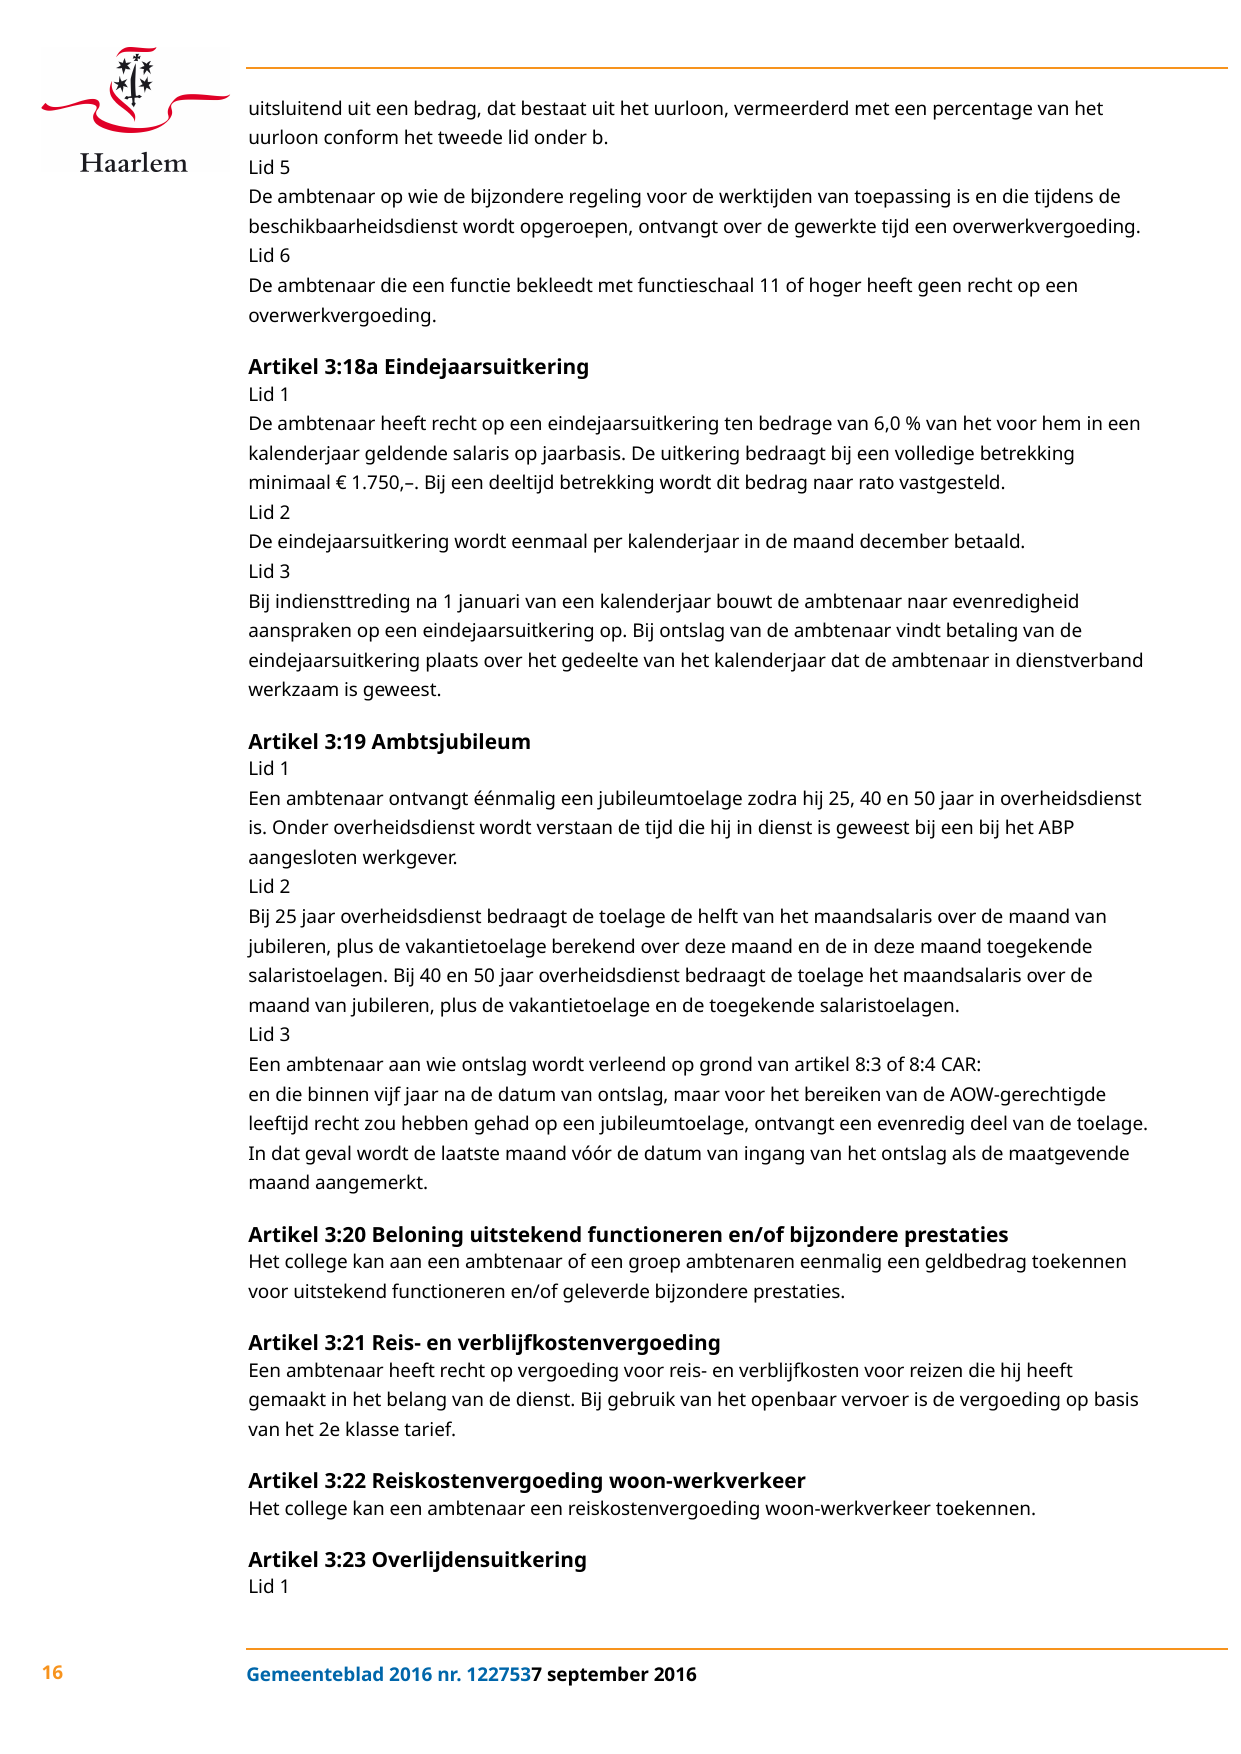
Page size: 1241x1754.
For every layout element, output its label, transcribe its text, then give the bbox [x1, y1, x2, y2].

text De ambtenaar op wie de bijzondere regeling voor de werktijden van toepassing is en die tijdens de beschikbaarheidsdienst wordt opgeroepen, ontvangt over de gewerkte tijd een overwerkvergoeding. [248, 183, 1152, 239]
text Lid 3 [248, 558, 1152, 584]
text Artikel 3:22 Reiskostenvergoeding woon-werkverkeer [248, 1466, 1152, 1495]
text Een ambtenaar aan wie ontslag wordt verleend op grond van artikel 8:3 of 8:4 CAR: [248, 1051, 1152, 1077]
text Bij indiensttreding na 1 januari van een kalenderjaar bouwt de ambtenaar naar evenredigheid aanspraken op een eindejaarsuitkering op. Bij ontslag van de ambtenaar vindt betaling van de eindejaarsuitkering plaats over het gedeelte van het kalenderjaar dat de ambtenaar in dienstverband werkzaam is geweest. [248, 588, 1152, 702]
text De ambtenaar heeft recht op een eindejaarsuitkering ten bedrage van 6,0 % van het voor hem in een kalenderjaar geldende salaris op jaarbasis. De uitkering bedraagt bij een volledige betrekking minimaal € 1.750,–. Bij een deeltijd betrekking wordt dit bedrag naar rato vastgesteld. [248, 410, 1152, 495]
text Bij 25 jaar overheidsdienst bedraagt de toelage de helft van het maandsalaris over de maand van jubileren, plus de vakantietoelage berekend over deze maand en de in deze maand toegekende salaristoelagen. Bij 40 en 50 jaar overheidsdienst bedraagt de toelage het maandsalaris over de maand van jubileren, plus de vakantietoelage en de toegekende salaristoelagen. [248, 903, 1152, 1018]
text Artikel 3:19 Ambtsjubileum [248, 727, 1152, 755]
text Lid 5 [248, 154, 1152, 180]
text Artikel 3:20 Beloning uitstekend functioneren en/of bijzondere prestaties [248, 1220, 1152, 1248]
text Een ambtenaar heeft recht op vergoeding voor reis- en verblijfkosten voor reizen die hij heeft gemaakt in het belang van de dienst. Bij gebruik van het openbaar vervoer is de vergoeding op basis van het 2e klasse tarief. [248, 1357, 1152, 1442]
text Lid 2 [248, 499, 1152, 525]
text Artikel 3:21 Reis- en verblijfkostenvergoeding [248, 1328, 1152, 1357]
picture [41, 47, 231, 172]
text Lid 6 [248, 243, 1152, 268]
text Artikel 3:18a Eindejaarsuitkering [248, 352, 1152, 381]
text uitsluitend uit een bedrag, dat bestaat uit het uurloon, vermeerderd met een percentage van het uurloon conform het tweede lid onder b. [248, 95, 1152, 150]
text Lid 1 [248, 755, 1152, 781]
text De ambtenaar die een functie bekleedt met functieschaal 11 of hoger heeft geen recht op een overwerkvergoeding. [248, 272, 1152, 328]
text De eindejaarsuitkering wordt eenmaal per kalenderjaar in de maand december betaald. [248, 529, 1152, 554]
text en die binnen vijf jaar na de datum van ontslag, maar voor het bereiken van de AOW-gerechtigde leeftijd recht zou hebben gehad op een jubileumtoelage, ontvangt een evenredig deel van de toelage. In dat geval wordt de laatste maand vóór de datum van ingang van het ontslag als de maatgevende maand aangemerkt. [248, 1081, 1152, 1195]
text Artikel 3:23 Overlijdensuitkering [248, 1545, 1152, 1574]
text Het college kan een ambtenaar een reiskostenvergoeding woon-werkverkeer toekennen. [248, 1495, 1152, 1521]
text Een ambtenaar ontvangt éénmalig een jubileumtoelage zodra hij 25, 40 en 50 jaar in overheidsdienst is. Onder overheidsdienst wordt verstaan de tijd die hij in dienst is geweest bij een bij het ABP aangesloten werkgever. [248, 785, 1152, 870]
text Lid 3 [248, 1022, 1152, 1047]
text Het college kan aan een ambtenaar of een groep ambtenaren eenmalig een geldbedrag toekennen voor uitstekend functioneren en/of geleverde bijzondere prestaties. [248, 1248, 1152, 1304]
text Lid 1 [248, 1574, 1152, 1599]
text Lid 2 [248, 874, 1152, 899]
text Lid 1 [248, 381, 1152, 406]
